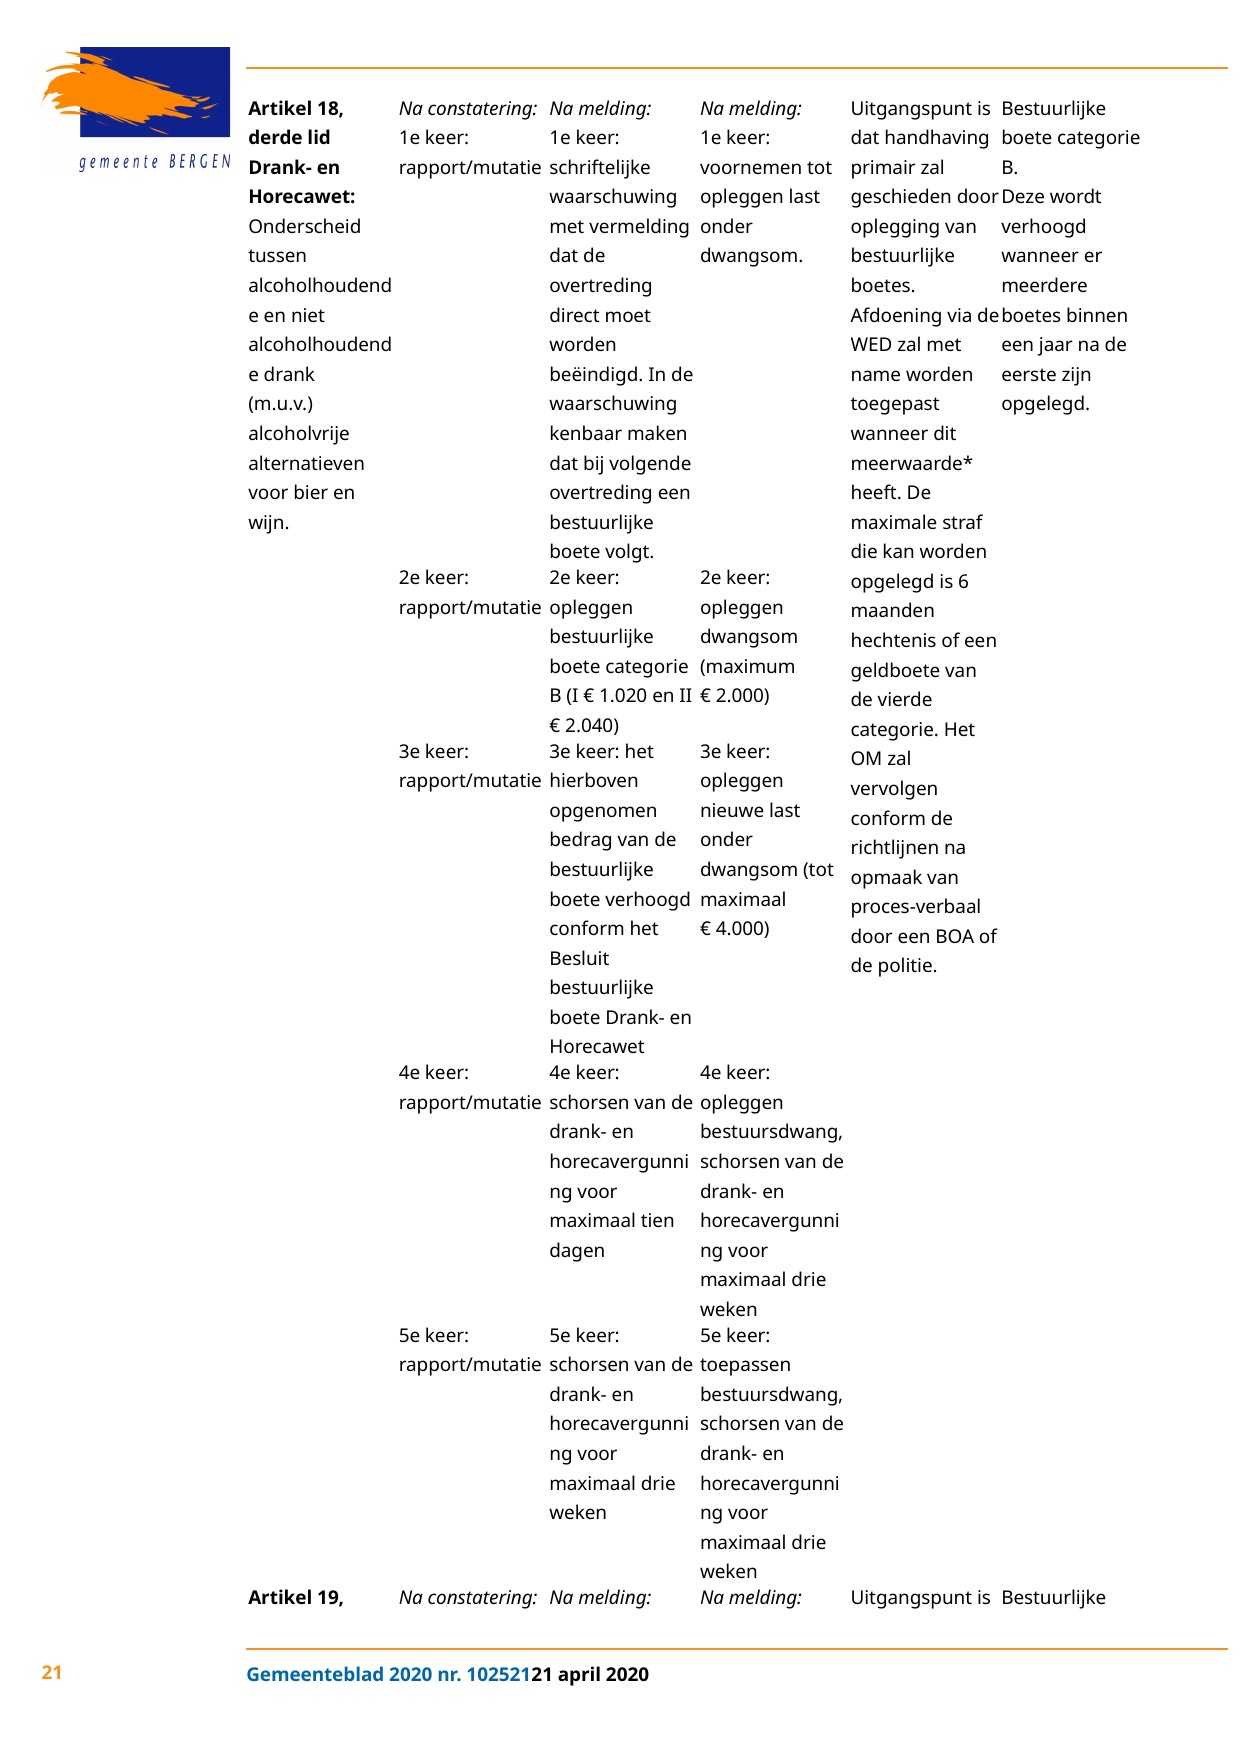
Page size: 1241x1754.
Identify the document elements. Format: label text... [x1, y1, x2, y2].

table_cell Artikel 19, [248, 1584, 398, 1610]
table_cell Na melding: [700, 1584, 850, 1610]
table_cell Na melding: 1e keer: voornemen tot opleggen last onder dwangsom. [700, 95, 850, 564]
table_cell Na melding: 1e keer: schriftelijke waarschuwing met vermelding dat de overtreding direct moet worden beëindigd. In de waarschuwing kenbaar maken dat bij volgende overtreding een bestuurlijke boete volgt. [549, 95, 700, 564]
table_cell Uitgangspunt is [850, 1584, 1001, 1610]
table_cell Bestuurlijke boete categorie B. Deze wordt verhoogd wanneer er meerdere boetes binnen een jaar na de eerste zijn opgelegd. [1001, 95, 1152, 1584]
table_cell 2e keer: opleggen bestuurlijke boete categorie B (I € 1.020 en II € 2.040) [549, 564, 700, 738]
table_cell Na constatering: [399, 1584, 549, 1610]
table_cell 5e keer: schorsen van de drank- en horecavergunning voor maximaal drie weken [549, 1322, 700, 1584]
table_cell Na constatering: 1e keer: rapport/mutatie [399, 95, 549, 564]
table_cell Bestuurlijke [1001, 1584, 1152, 1610]
table_cell 3e keer: het hierboven opgenomen bedrag van de bestuurlijke boete verhoogd conform het Besluit bestuurlijke boete Drank- en Horecawet [549, 738, 700, 1059]
table_cell 4e keer: rapport/mutatie [399, 1060, 549, 1322]
table_cell 3e keer: rapport/mutatie [399, 738, 549, 1059]
table_cell 4e keer: schorsen van de drank- en horecavergunning voor maximaal tien dagen [549, 1060, 700, 1322]
picture [41, 47, 231, 172]
table_cell 5e keer: rapport/mutatie [399, 1322, 549, 1584]
table_cell 4e keer: opleggen bestuursdwang, schorsen van de drank- en horecavergunning voor maximaal drie weken [700, 1060, 850, 1322]
table_cell 2e keer: rapport/mutatie [399, 564, 549, 738]
table_cell 3e keer: opleggen nieuwe last onder dwangsom (tot maximaal € 4.000) [700, 738, 850, 1059]
table_cell 5e keer: toepassen bestuursdwang, schorsen van de drank- en horecavergunning voor maximaal drie weken [700, 1322, 850, 1584]
table_cell Artikel 18, derde lid Drank- en Horecawet: Onderscheid tussen alcoholhoudende en niet alcoholhoudende drank (m.u.v.) alcoholvrije alternatieven voor bier en wijn. [248, 95, 398, 1584]
table_cell 2e keer: opleggen dwangsom (maximum € 2.000) [700, 564, 850, 738]
table_cell Uitgangspunt is dat handhaving primair zal geschieden door oplegging van bestuurlijke boetes. Afdoening via de WED zal met name worden toegepast wanneer dit meerwaarde* heeft. De maximale straf die kan worden opgelegd is 6 maanden hechtenis of een geldboete van de vierde categorie. Het OM zal vervolgen conform de richtlijnen na opmaak van proces-verbaal door een BOA of de politie. [850, 95, 1001, 1584]
table_cell Na melding: [549, 1584, 700, 1610]
